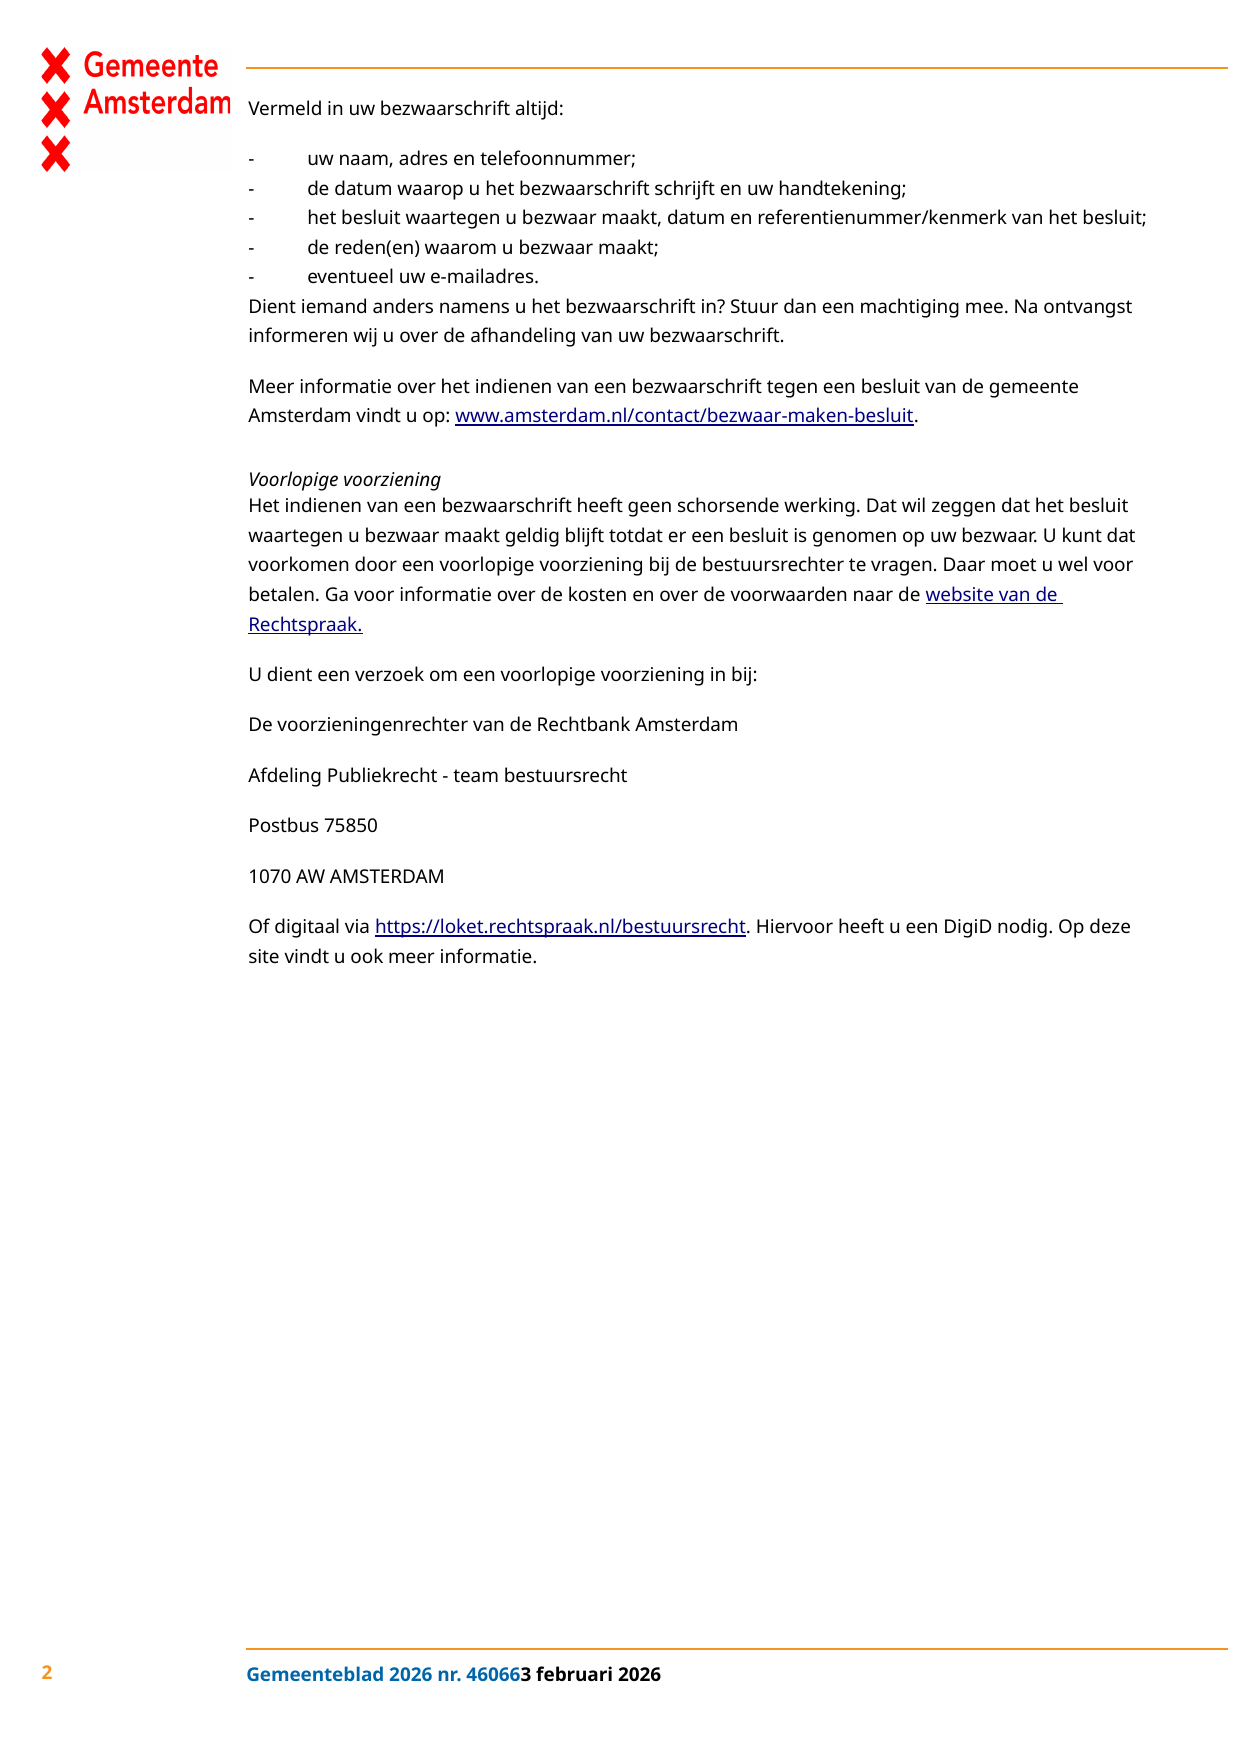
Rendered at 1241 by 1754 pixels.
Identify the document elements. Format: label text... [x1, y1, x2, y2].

list de reden(en) waarom u bezwaar maakt; [248, 234, 1152, 260]
text De voorzieningenrechter van de Rechtbank Amsterdam [248, 712, 1152, 737]
picture [41, 47, 231, 172]
text Postbus 75850 [248, 812, 1152, 838]
text U dient een verzoek om een voorlopige voorziening in bij: [248, 661, 1152, 687]
text Of digitaal via https://loket.rechtspraak.nl/bestuursrecht. Hiervoor heeft u een DigiD nodig. Op deze site vindt u ook meer informatie. [248, 913, 1152, 968]
list de datum waarop u het bezwaarschrift schrijft en uw handtekening; [248, 175, 1152, 201]
list eventueel uw e-mailadres. [248, 263, 1152, 289]
text Afdeling Publiekrecht - team bestuursrecht [248, 762, 1152, 788]
text Dient iemand anders namens u het bezwaarschrift in? Stuur dan een machtiging mee. Na ontvangst informeren wij u over de afhandeling van uw bezwaarschrift. [248, 293, 1152, 348]
text Voorlopige voorziening [248, 467, 1152, 492]
text Meer informatie over het indienen van een bezwaarschrift tegen een besluit van de gemeente Amsterdam vindt u op: www.amsterdam.nl/contact/bezwaar-maken-besluit. [248, 373, 1152, 428]
text 1070 AW AMSTERDAM [248, 863, 1152, 888]
list uw naam, adres en telefoonnummer; [248, 145, 1152, 171]
list het besluit waartegen u bezwaar maakt, datum en referentienummer/kenmerk van het besluit; [248, 204, 1152, 230]
text Het indienen van een bezwaarschrift heeft geen schorsende werking. Dat wil zeggen dat het besluit waartegen u bezwaar maakt geldig blijft totdat er een besluit is genomen op uw bezwaar. U kunt dat voorkomen door een voorlopige voorziening bij de bestuursrechter te vragen. Daar moet u wel voor betalen. Ga voor informatie over de kosten en over de voorwaarden naar de website van de Rechtspraak. [248, 492, 1152, 636]
text Vermeld in uw bezwaarschrift altijd: [248, 95, 1152, 121]
